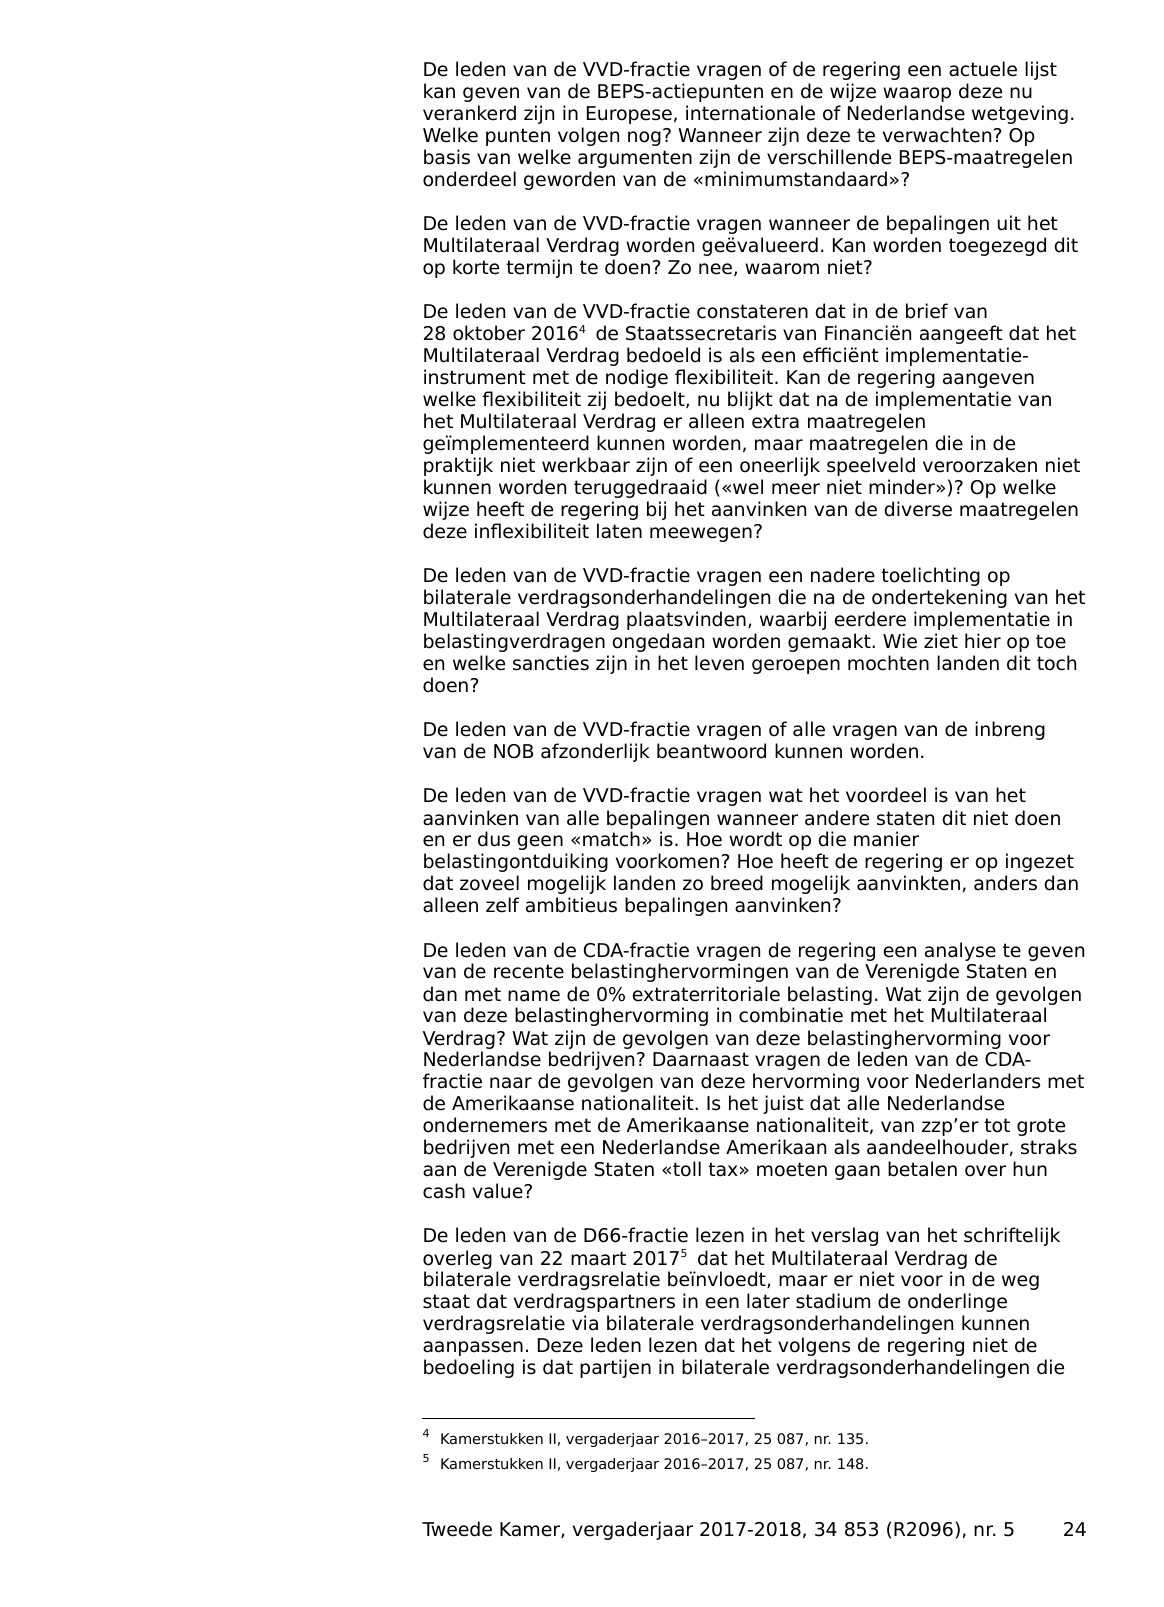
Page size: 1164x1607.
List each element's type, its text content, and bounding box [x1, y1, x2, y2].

text De leden van de VVD-fractie vragen of alle vragen van de inbreng van de NOB afzonderlijk beantwoord kunnen worden. [422, 719, 1087, 763]
text De leden van de VVD-fractie constateren dat in de brief van 28 oktober 2016 de Staatssecretaris van Financiën aangeeft dat het Multilateraal Verdrag bedoeld is als een efficiënt implementatie-instrument met de nodige flexibiliteit. Kan de regering aangeven welke flexibiliteit zij bedoelt, nu blijkt dat na de implementatie van het Multilateraal Verdrag er alleen extra maatregelen geïmplementeerd kunnen worden, maar maatregelen die in de praktijk niet werkbaar zijn of een oneerlijk speelveld veroorzaken niet kunnen worden teruggedraaid («wel meer niet minder»)? Op welke wijze heeft de regering bij het aanvinken van de diverse maatregelen deze inflexibiliteit laten meewegen? [422, 301, 1087, 543]
text Kamerstukken II, vergaderjaar 2016–2017, 25 087, nr. 148. [422, 1452, 1087, 1474]
text De leden van de VVD-fractie vragen een nadere toelichting op bilaterale verdragsonderhandelingen die na de ondertekening van het Multilateraal Verdrag plaatsvinden, waarbij eerdere implementatie in belastingverdragen ongedaan worden gemaakt. Wie ziet hier op toe en welke sancties zijn in het leven geroepen mochten landen dit toch doen? [422, 565, 1087, 697]
text De leden van de CDA-fractie vragen de regering een analyse te geven van de recente belastinghervormingen van de Verenigde Staten en dan met name de 0% extraterritoriale belasting. Wat zijn de gevolgen van deze belastinghervorming in combinatie met het Multilateraal Verdrag? Wat zijn de gevolgen van deze belastinghervorming voor Nederlandse bedrijven? Daarnaast vragen de leden van de CDA-fractie naar de gevolgen van deze hervorming voor Nederlanders met de Amerikaanse nationaliteit. Is het juist dat alle Nederlandse ondernemers met de Amerikaanse nationaliteit, van zzp’er tot grote bedrijven met een Nederlandse Amerikaan als aandeelhouder, straks aan de Verenigde Staten «toll tax» moeten gaan betalen over hun cash value? [422, 939, 1087, 1203]
text De leden van de VVD-fractie vragen wat het voordeel is van het aanvinken van alle bepalingen wanneer andere staten dit niet doen en er dus geen «match» is. Hoe wordt op die manier belastingontduiking voorkomen? Hoe heeft de regering er op ingezet dat zoveel mogelijk landen zo breed mogelijk aanvinkten, anders dan alleen zelf ambitieus bepalingen aanvinken? [422, 785, 1087, 917]
text Kamerstukken II, vergaderjaar 2016–2017, 25 087, nr. 135. [422, 1427, 1087, 1449]
text De leden van de D66-fractie lezen in het verslag van het schriftelijk overleg van 22 maart 2017 dat het Multilateraal Verdrag de bilaterale verdragsrelatie beïnvloedt, maar er niet voor in de weg staat dat verdragspartners in een later stadium de onderlinge verdragsrelatie via bilaterale verdragsonderhandelingen kunnen aanpassen. Deze leden lezen dat het volgens de regering niet de bedoeling is dat partijen in bilaterale verdragsonderhandelingen die [422, 1225, 1087, 1379]
text De leden van de VVD-fractie vragen wanneer de bepalingen uit het Multilateraal Verdrag worden geëvalueerd. Kan worden toegezegd dit op korte termijn te doen? Zo nee, waarom niet? [422, 213, 1087, 279]
text De leden van de VVD-fractie vragen of de regering een actuele lijst kan geven van de BEPS-actiepunten en de wijze waarop deze nu verankerd zijn in Europese, internationale of Nederlandse wetgeving. Welke punten volgen nog? Wanneer zijn deze te verwachten? Op basis van welke argumenten zijn de verschillende BEPS-maatregelen onderdeel geworden van de «minimumstandaard»? [422, 59, 1087, 191]
